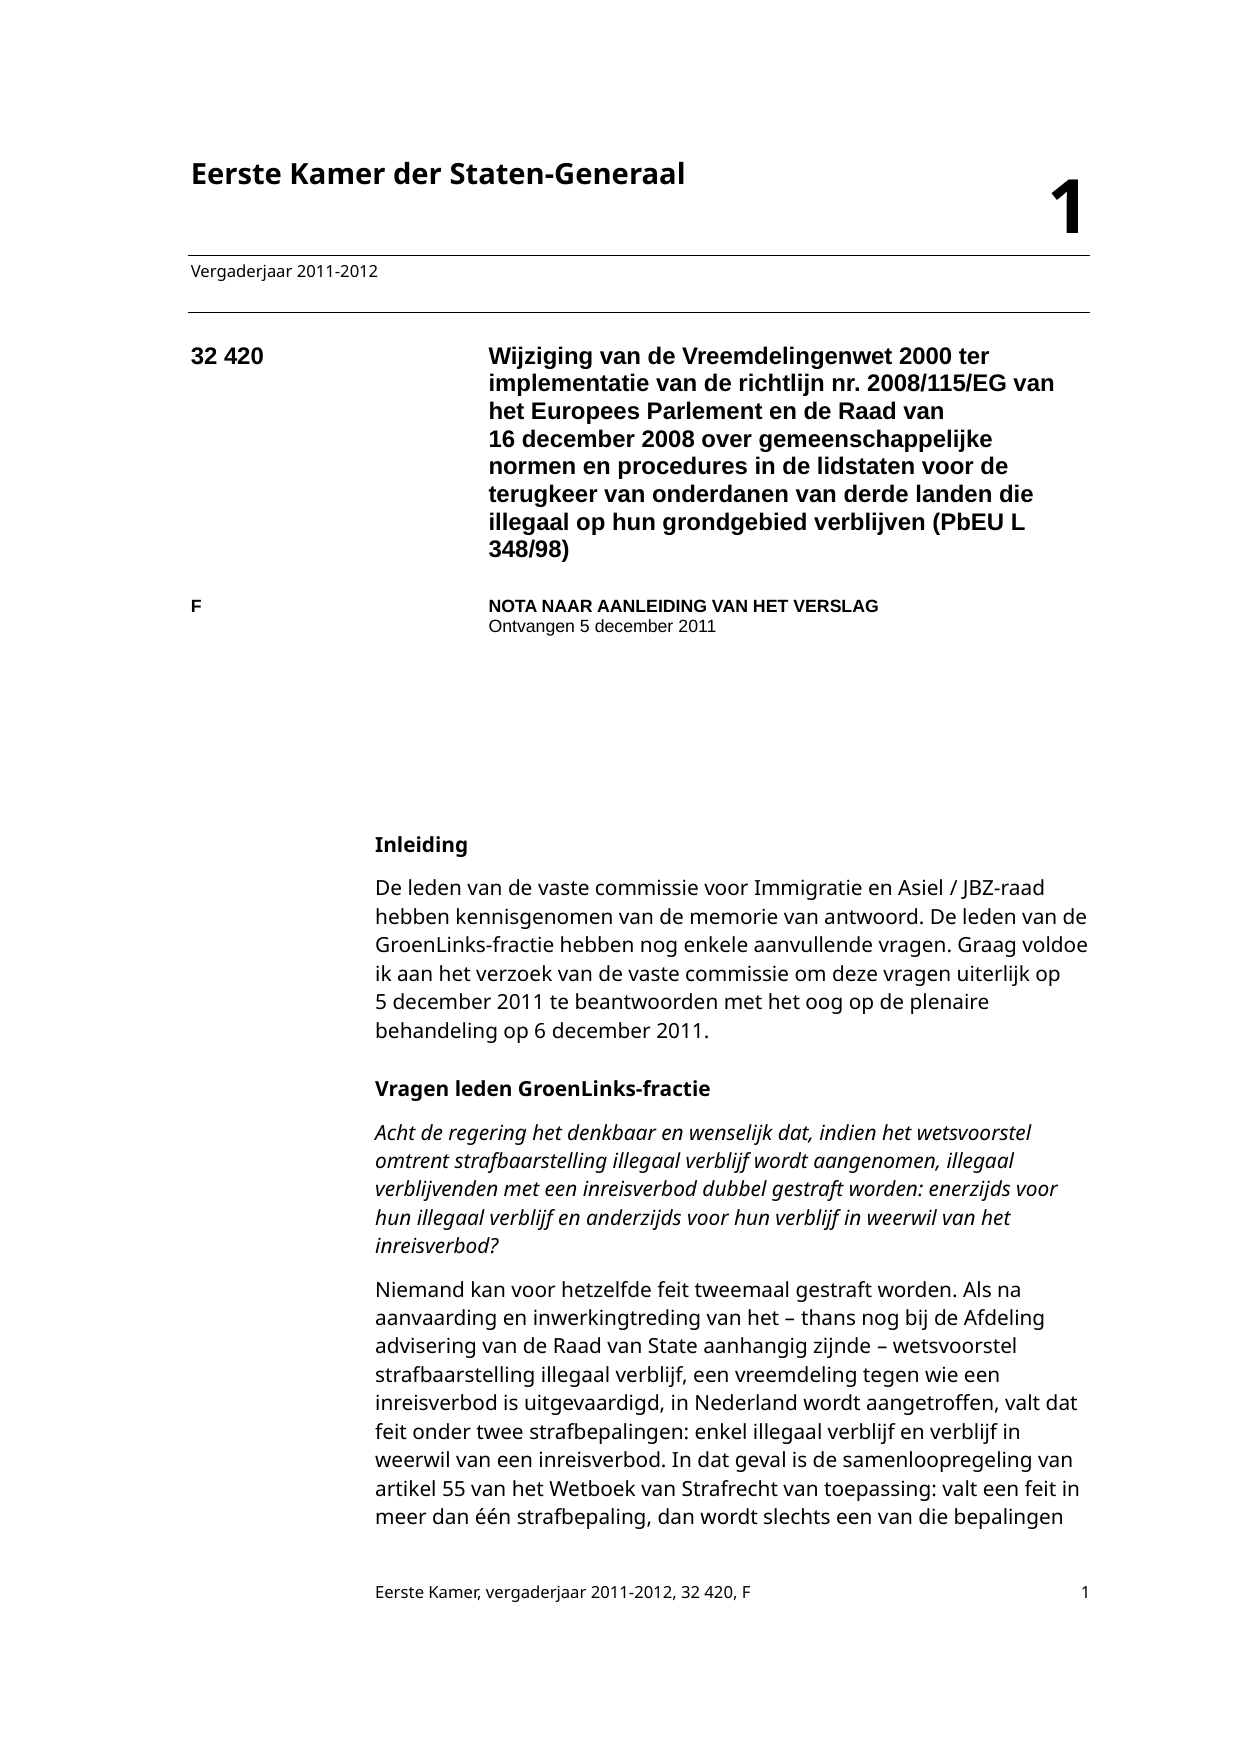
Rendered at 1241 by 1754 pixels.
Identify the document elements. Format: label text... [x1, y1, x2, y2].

table_cell F [188, 593, 485, 712]
table_header Eerste Kamer der Staten-Generaal [188, 150, 909, 255]
table_cell NOTA NAAR AANLEIDING VAN HET VERSLAG Ontvangen 5 december 2011 [485, 593, 1090, 712]
text Vragen leden GroenLinks-fractie [375, 1074, 1090, 1103]
table_cell 32 420 [188, 339, 485, 593]
table_cell [188, 313, 485, 339]
text Acht de regering het denkbaar en wenselijk dat, indien het wetsvoorstel omtrent strafbaarstelling illegaal verblijf wordt aangenomen, illegaal verblijvenden met een inreisverbod dubbel gestraft worden: enerzijds voor hun illegaal verblijf en anderzijds voor hun verblijf in weerwil van het inreisverbod? [375, 1118, 1090, 1260]
table_cell Wijziging van de Vreemdelingenwet 2000 ter implementatie van de richtlijn nr. 2008/115/EG van het Europees Parlement en de Raad van 16 december 2008 over gemeenschappelijke normen en procedures in de lidstaten voor de terugkeer van onderdanen van derde landen die illegaal op hun grondgebied verblijven (PbEU L 348/98) [485, 339, 1090, 593]
table_cell [485, 313, 1090, 339]
table_cell [485, 256, 1090, 312]
text De leden van de vaste commissie voor Immigratie en Asiel / JBZ-raad hebben kennisgenomen van de memorie van antwoord. De leden van de GroenLinks-fractie hebben nog enkele aanvullende vragen. Graag voldoe ik aan het verzoek van de vaste commissie om deze vragen uiterlijk op 5 december 2011 te beantwoorden met het oog op de plenaire behandeling op 6 december 2011. [375, 873, 1090, 1044]
table_cell Vergaderjaar 2011-2012 [188, 256, 485, 312]
text Niemand kan voor hetzelfde feit tweemaal gestraft worden. Als na aanvaarding en inwerkingtreding van het – thans nog bij de Afdeling advisering van de Raad van State aanhangig zijnde – wetsvoorstel strafbaarstelling illegaal verblijf, een vreemdeling tegen wie een inreisverbod is uitgevaardigd, in Nederland wordt aangetroffen, valt dat feit onder twee strafbepalingen: enkel illegaal verblijf en verblijf in weerwil van een inreisverbod. In dat geval is de samenloopregeling van artikel 55 van het Wetboek van Strafrecht van toepassing: valt een feit in meer dan één strafbepaling, dan wordt slechts een van die bepalingen [375, 1275, 1090, 1531]
table_header 1 [910, 150, 1090, 255]
text Inleiding [375, 830, 1090, 858]
